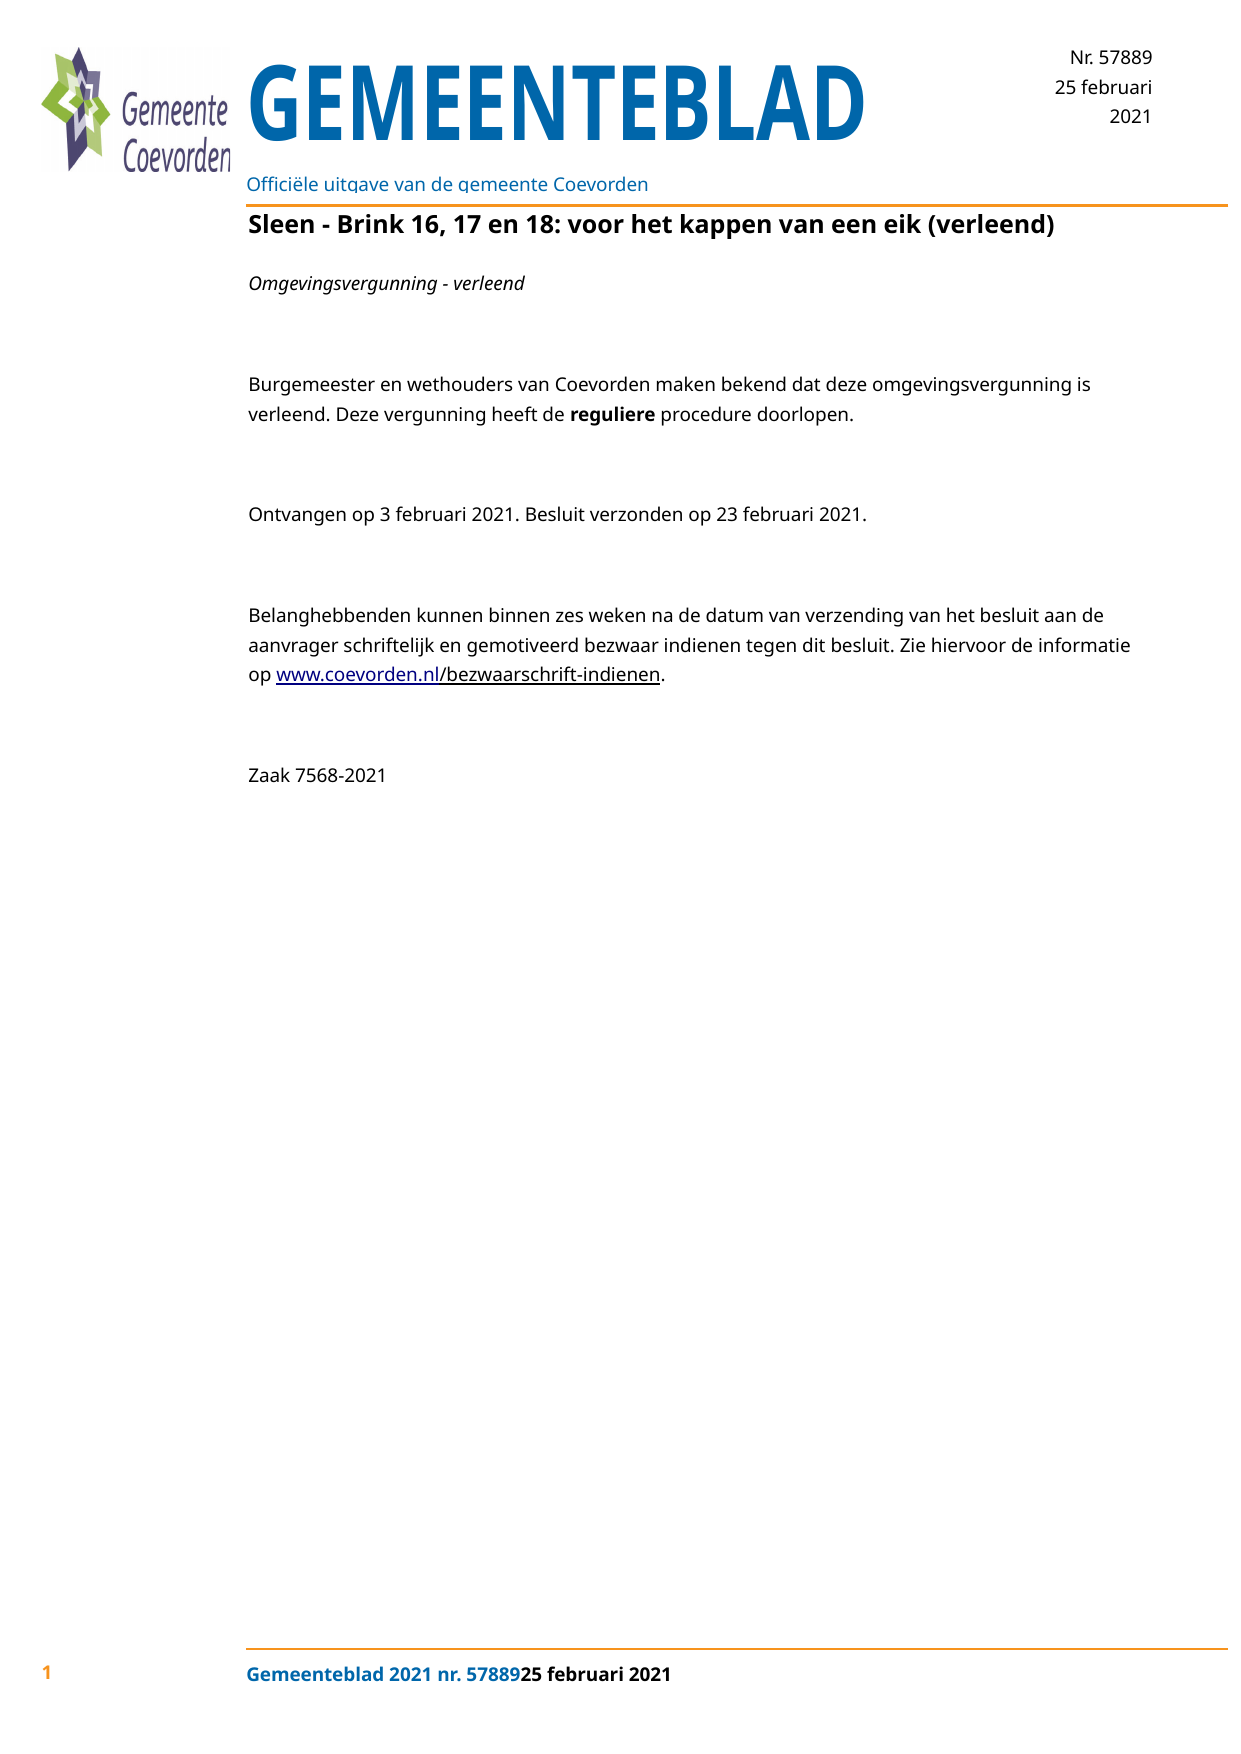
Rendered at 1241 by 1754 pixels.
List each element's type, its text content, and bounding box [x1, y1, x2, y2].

text Omgevingsvergunning - verleend [248, 270, 1152, 296]
text Sleen - Brink 16, 17 en 18: voor het kappen van een eik (verleend) [248, 207, 1152, 241]
picture [41, 47, 231, 172]
text Ontvangen op 3 februari 2021. Besluit verzonden op 23 februari 2021. [248, 502, 1152, 527]
text Burgemeester en wethouders van Coevorden maken bekend dat deze omgevingsvergunning is verleend. Deze vergunning heeft de reguliere procedure doorlopen. [248, 371, 1152, 426]
text Belanghebbenden kunnen binnen zes weken na de datum van verzending van het besluit aan de aanvrager schriftelijk en gemotiveerd bezwaar indienen tegen dit besluit. Zie hiervoor de informatie op www.coevorden.nl/bezwaarschrift-indienen. [248, 602, 1152, 687]
text Zaak 7568-2021 [248, 762, 1152, 788]
